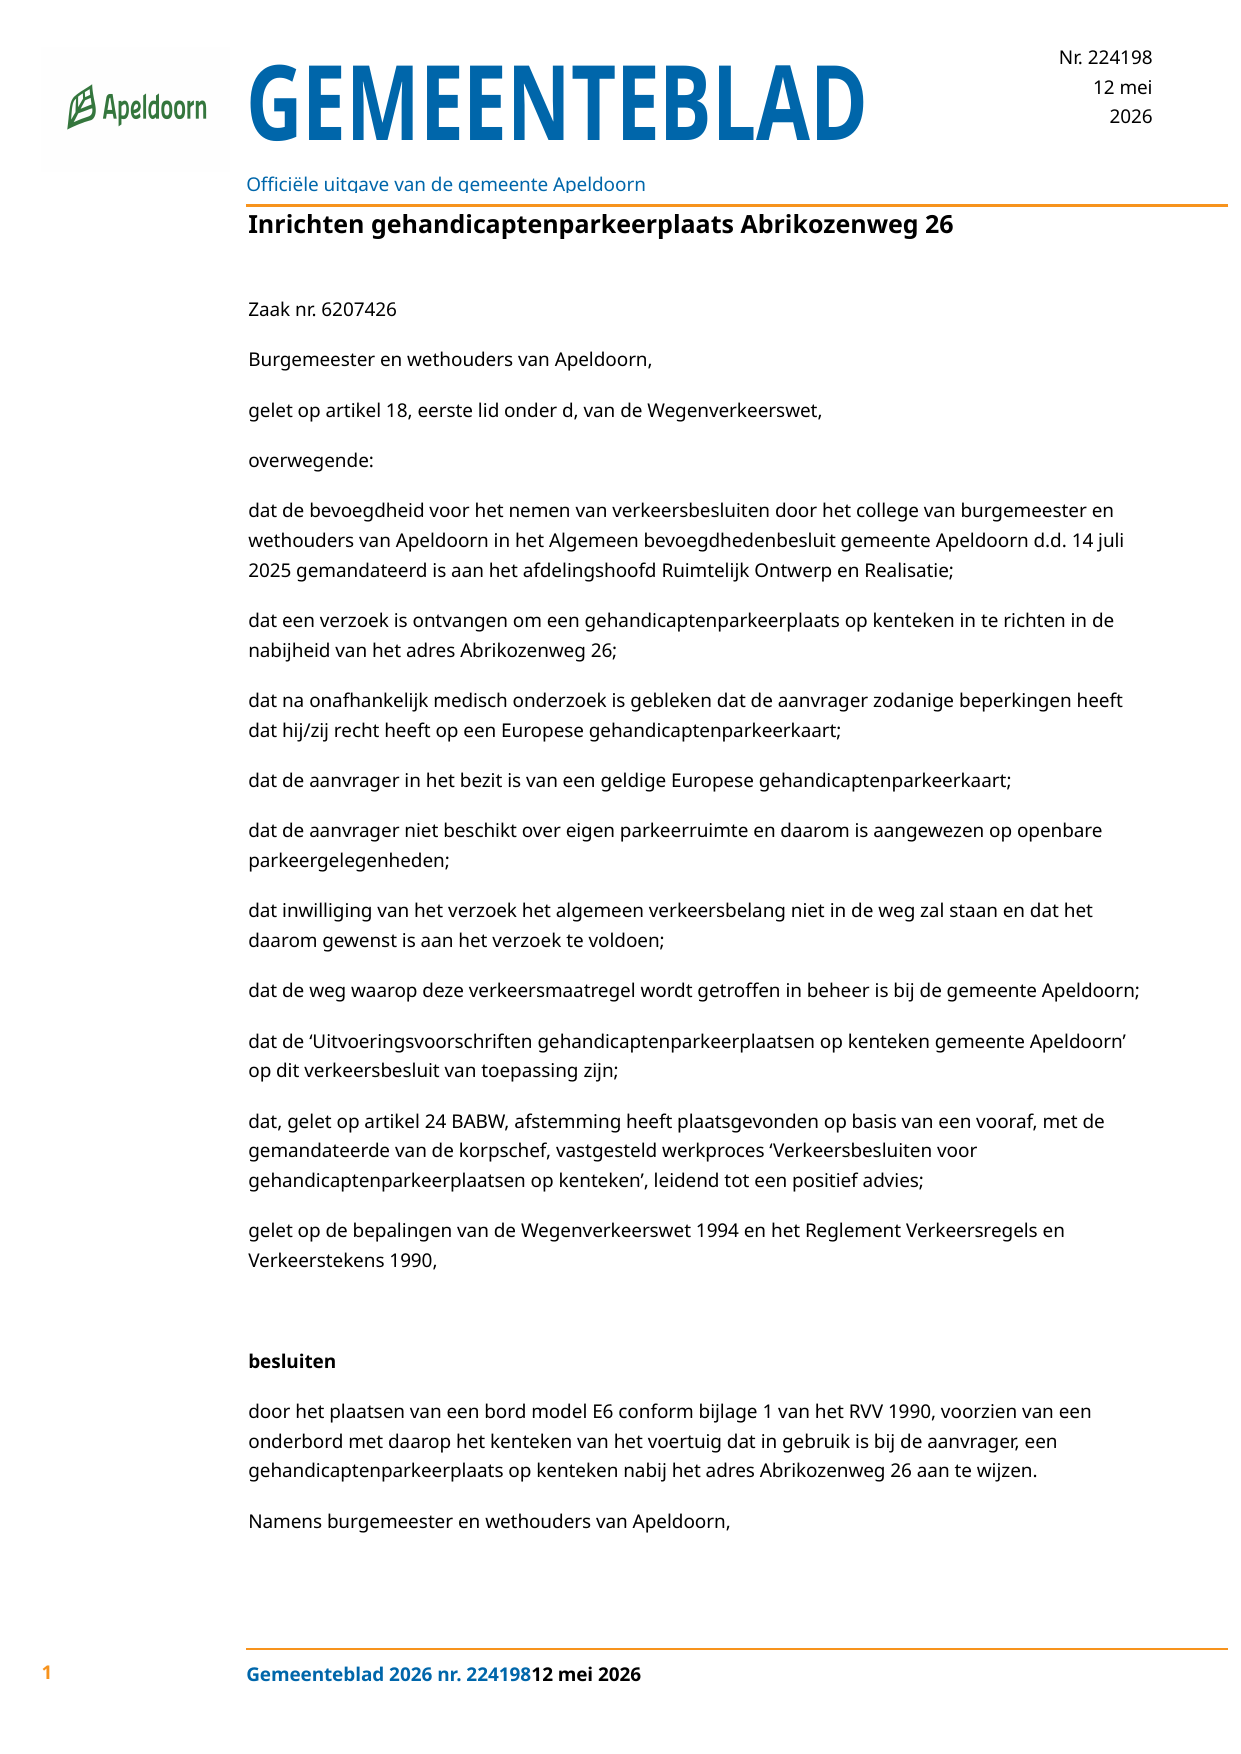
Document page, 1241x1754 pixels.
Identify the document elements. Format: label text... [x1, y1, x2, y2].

text dat na onafhankelijk medisch onderzoek is gebleken dat de aanvrager zodanige beperkingen heeft dat hij/zij recht heeft op een Europese gehandicaptenparkeerkaart; [248, 687, 1152, 743]
text door het plaatsen van een bord model E6 conform bijlage 1 van het RVV 1990, voorzien van een onderbord met daarop het kenteken van het voertuig dat in gebruik is bij de aanvrager, een gehandicaptenparkeerplaats op kenteken nabij het adres Abrikozenweg 26 aan te wijzen. [248, 1398, 1152, 1483]
text overwegende: [248, 447, 1152, 473]
text Inrichten gehandicaptenparkeerplaats Abrikozenweg 26 [248, 207, 1152, 241]
text gelet op de bepalingen van de Wegenverkeerswet 1994 en het Reglement Verkeersregels en Verkeerstekens 1990, [248, 1218, 1152, 1273]
text dat inwilliging van het verzoek het algemeen verkeersbelang niet in de weg zal staan en dat het daarom gewenst is aan het verzoek te voldoen; [248, 898, 1152, 953]
text dat de bevoegdheid voor het nemen van verkeersbesluiten door het college van burgemeester en wethouders van Apeldoorn in het Algemeen bevoegdhedenbesluit gemeente Apeldoorn d.d. 14 juli 2025 gemandateerd is aan het afdelingshoofd Ruimtelijk Ontwerp en Realisatie; [248, 498, 1152, 583]
text dat de aanvrager niet beschikt over eigen parkeerruimte en daarom is aangewezen op openbare parkeergelegenheden; [248, 818, 1152, 873]
picture [41, 47, 231, 172]
text Burgemeester en wethouders van Apeldoorn, [248, 346, 1152, 372]
text dat de ‘Uitvoeringsvoorschriften gehandicaptenparkeerplaatsen op kenteken gemeente Apeldoorn’ op dit verkeersbesluit van toepassing zijn; [248, 1028, 1152, 1083]
text besluiten [248, 1348, 1152, 1374]
text dat de weg waarop deze verkeersmaatregel wordt getroffen in beheer is bij de gemeente Apeldoorn; [248, 978, 1152, 1003]
text dat, gelet op artikel 24 BABW, afstemming heeft plaatsgevonden op basis van een vooraf, met de gemandateerde van de korpschef, vastgesteld werkproces ‘Verkeersbesluiten voor gehandicaptenparkeerplaatsen op kenteken’, leidend tot een positief advies; [248, 1108, 1152, 1193]
text dat een verzoek is ontvangen om een gehandicaptenparkeerplaats op kenteken in te richten in de nabijheid van het adres Abrikozenweg 26; [248, 607, 1152, 663]
text dat de aanvrager in het bezit is van een geldige Europese gehandicaptenparkeerkaart; [248, 767, 1152, 793]
text gelet op artikel 18, eerste lid onder d, van de Wegenverkeerswet, [248, 397, 1152, 423]
text Zaak nr. 6207426 [248, 296, 1152, 322]
text Namens burgemeester en wethouders van Apeldoorn, [248, 1508, 1152, 1534]
